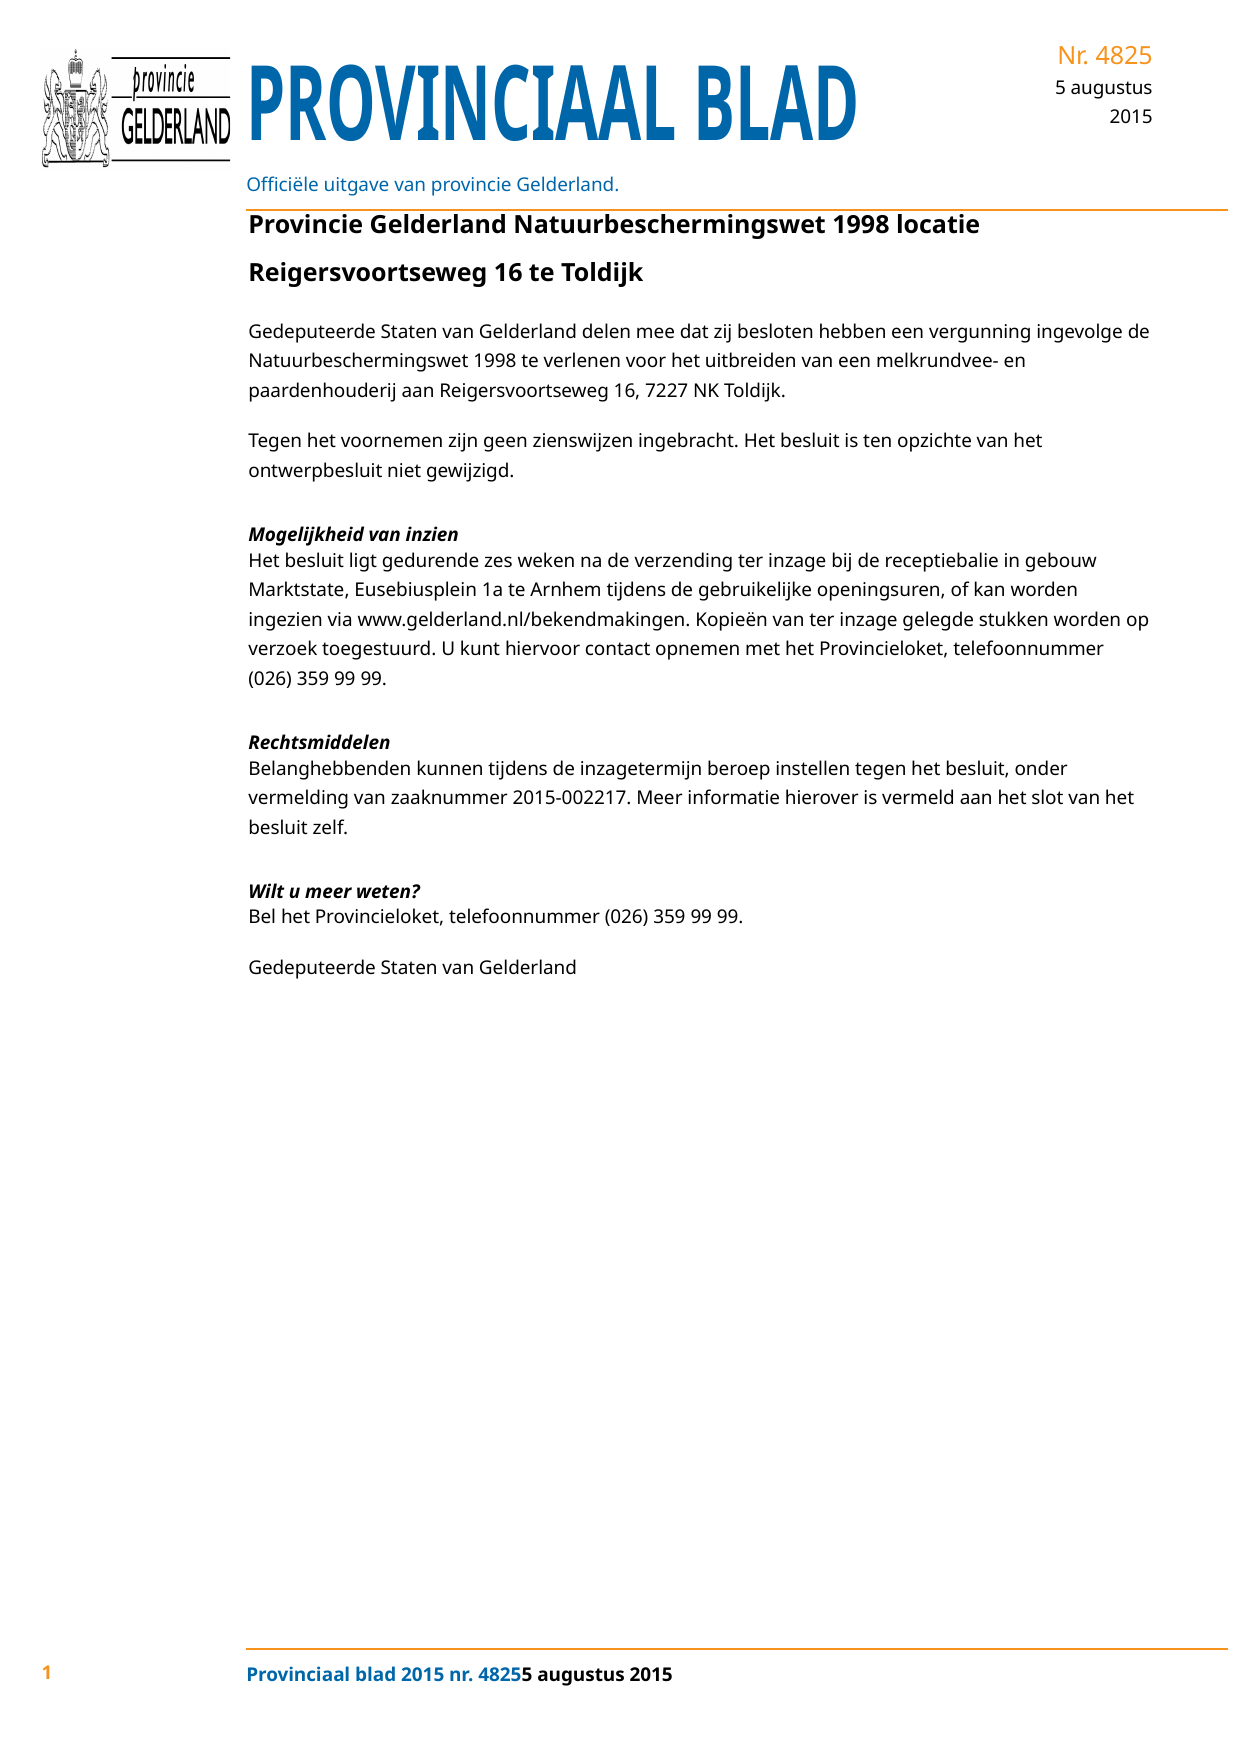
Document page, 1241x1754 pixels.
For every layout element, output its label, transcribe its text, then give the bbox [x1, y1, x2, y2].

text Bel het Provincieloket, telefoonnummer (026) 359 99 99. [248, 904, 1152, 929]
text Het besluit ligt gedurende zes weken na de verzending ter inzage bij de receptiebalie in gebouw Marktstate, Eusebiusplein 1a te Arnhem tijdens de gebruikelijke openingsuren, of kan worden ingezien via www.gelderland.nl/bekendmakingen. Kopieën van ter inzage gelegde stukken worden op verzoek toegestuurd. U kunt hiervoor contact opnemen met het Provincieloket, telefoonnummer (026) 359 99 99. [248, 547, 1152, 691]
text Gedeputeerde Staten van Gelderland [248, 954, 1152, 980]
text Tegen het voornemen zijn geen zienswijzen ingebracht. Het besluit is ten opzichte van het ontwerpbesluit niet gewijzigd. [248, 427, 1152, 483]
text Gedeputeerde Staten van Gelderland delen mee dat zij besloten hebben een vergunning ingevolge de Natuurbeschermingswet 1998 te verlenen voor het uitbreiden van een melkrundvee- en paardenhouderij aan Reigersvoortseweg 16, 7227 NK Toldijk. [248, 318, 1152, 403]
picture [41, 47, 231, 172]
text Belanghebbenden kunnen tijdens de inzagetermijn beroep instellen tegen het besluit, onder vermelding van zaaknummer 2015-002217. Meer informatie hierover is vermeld aan het slot van het besluit zelf. [248, 755, 1152, 840]
text Rechtsmiddelen [248, 729, 1152, 755]
text Mogelijkheid van inzien [248, 521, 1152, 547]
text Wilt u meer weten? [248, 878, 1152, 904]
text Provincie Gelderland Natuurbeschermingswet 1998 locatie Reigersvoortseweg 16 te Toldijk [248, 211, 1152, 288]
